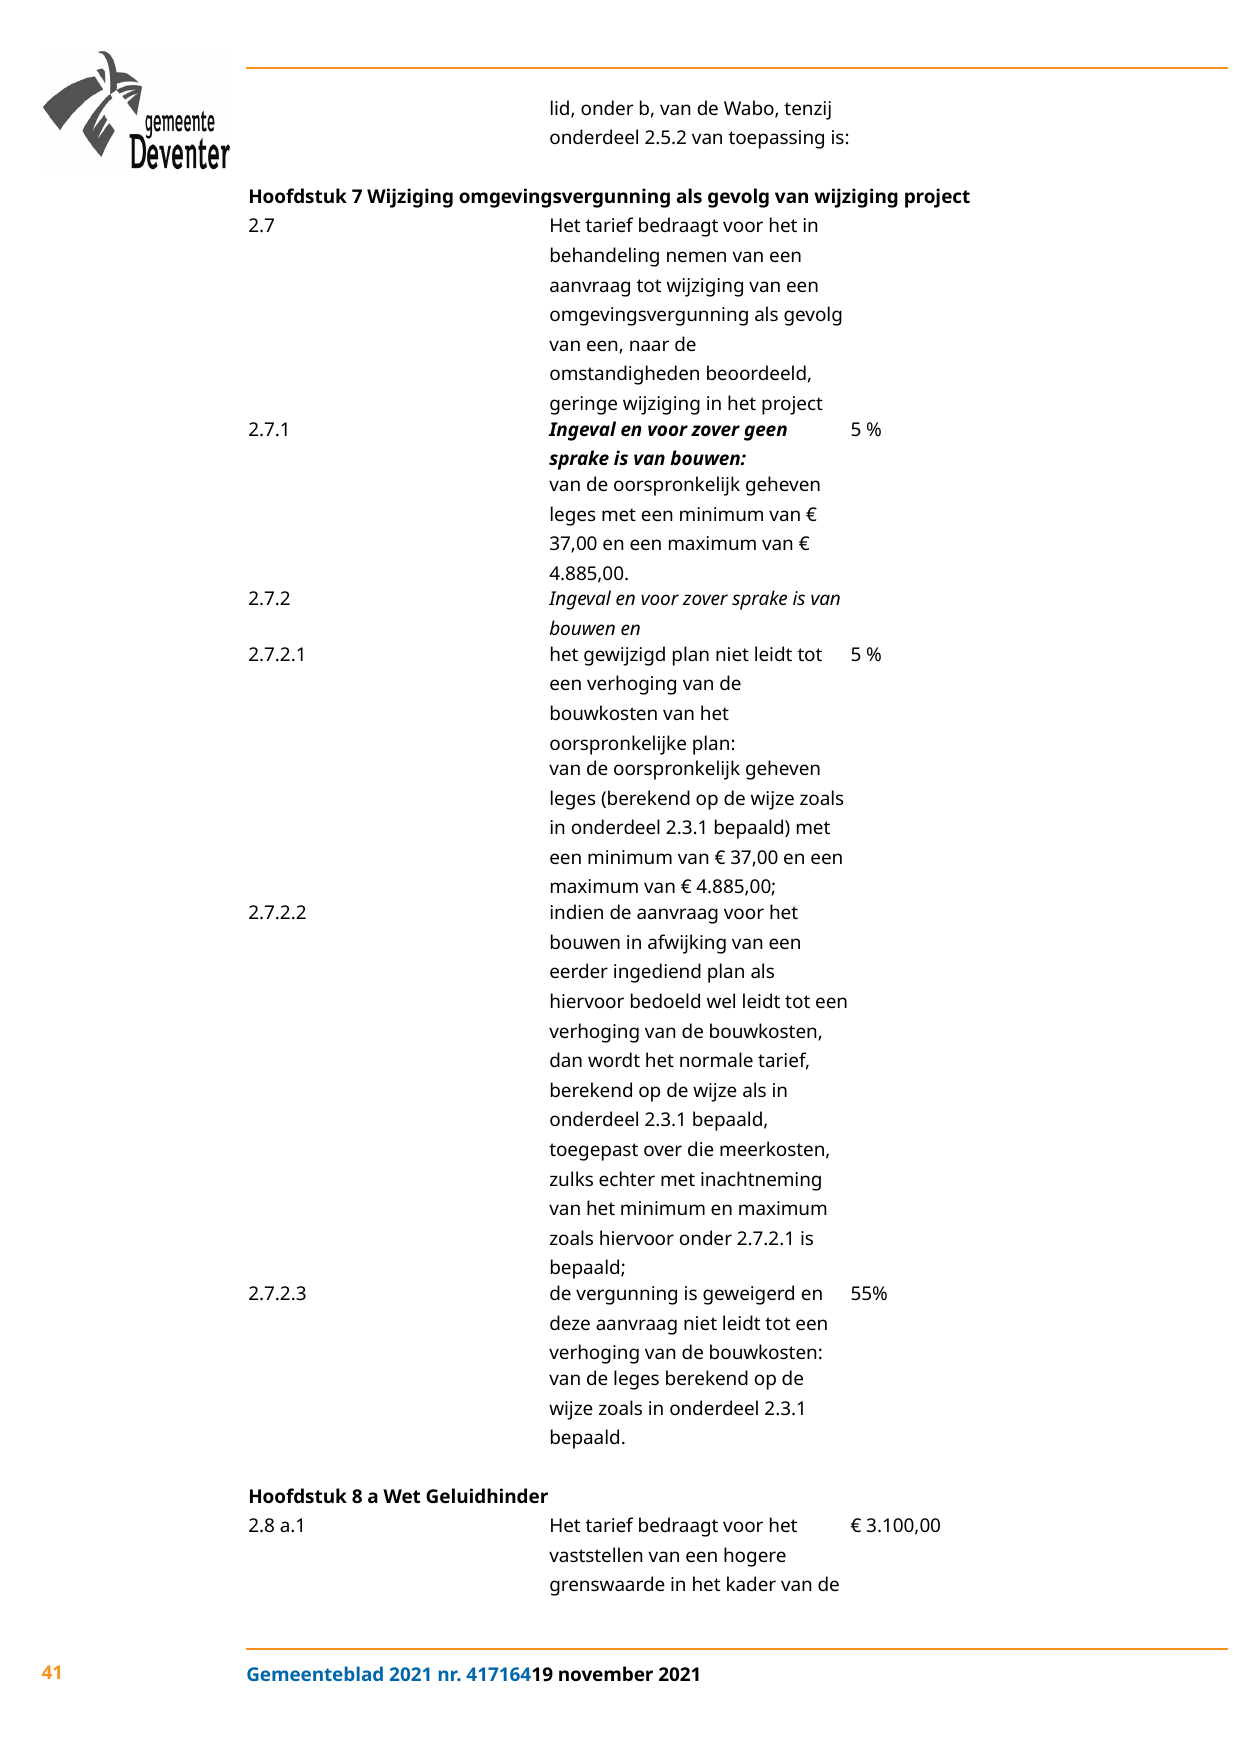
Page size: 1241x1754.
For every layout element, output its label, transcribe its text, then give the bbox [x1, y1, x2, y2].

table_cell indien de aanvraag voor het bouwen in afwijking van een eerder ingediend plan als hiervoor bedoeld wel leidt tot een verhoging van de bouwkosten, dan wordt het normale tarief, berekend op de wijze als in onderdeel 2.3.1 bepaald, toegepast over die meerkosten, zulks echter met inachtneming van het minimum en maximum zoals hiervoor onder 2.7.2.1 is bepaald; [549, 900, 850, 1280]
table_cell [850, 1365, 1152, 1450]
table_cell [850, 900, 1152, 1280]
table_header 2.8 a.1 [248, 1513, 549, 1597]
table_header [850, 95, 1152, 150]
table_header 2.7 [248, 213, 549, 416]
table_cell [248, 1365, 549, 1450]
table_header € 3.100,00 [850, 1513, 1152, 1597]
table_cell de vergunning is geweigerd en deze aanvraag niet leidt tot een verhoging van de bouwkosten: [549, 1280, 850, 1365]
table_cell 2.7.2.3 [248, 1280, 549, 1365]
table_cell van de oorspronkelijk geheven leges (berekend op de wijze zoals in onderdeel 2.3.1 bepaald) met een minimum van € 37,00 en een maximum van € 4.885,00; [549, 755, 850, 899]
table_cell [850, 471, 1152, 586]
table_header lid, onder b, van de Wabo, tenzij onderdeel 2.5.2 van toepassing is: [549, 95, 850, 150]
table_header [850, 213, 1152, 416]
table_cell 2.7.2 [248, 586, 549, 641]
table_cell het gewijzigd plan niet leidt tot een verhoging van de bouwkosten van het oorspronkelijke plan: [549, 641, 850, 755]
table_cell 55% [850, 1280, 1152, 1365]
table_header [248, 95, 549, 150]
table_cell 5 % [850, 416, 1152, 471]
table_cell van de leges berekend op de wijze zoals in onderdeel 2.3.1 bepaald. [549, 1365, 850, 1450]
picture [41, 47, 231, 172]
table_cell Ingeval en voor zover geen sprake is van bouwen: [549, 416, 850, 471]
table_cell 2.7.2.1 [248, 641, 549, 755]
table_cell 5 % [850, 641, 1152, 755]
table_cell [248, 755, 549, 899]
text Hoofdstuk 7 Wijziging omgevingsvergunning als gevolg van wijziging project [248, 183, 1152, 209]
table_header Het tarief bedraagt voor het in behandeling nemen van een aanvraag tot wijziging van een omgevingsvergunning als gevolg van een, naar de omstandigheden beoordeeld, geringe wijziging in het project [549, 213, 850, 416]
table_cell Ingeval en voor zover sprake is van bouwen en [549, 586, 850, 641]
table_cell van de oorspronkelijk geheven leges met een minimum van € 37,00 en een maximum van € 4.885,00. [549, 471, 850, 586]
table_header Het tarief bedraagt voor het vaststellen van een hogere grenswaarde in het kader van de [549, 1513, 850, 1597]
text Hoofdstuk 8 a Wet Geluidhinder [248, 1483, 1152, 1508]
table_cell 2.7.2.2 [248, 900, 549, 1280]
table_cell 2.7.1 [248, 416, 549, 471]
table_cell [248, 471, 549, 586]
table_cell [850, 755, 1152, 899]
table_cell [850, 586, 1152, 641]
